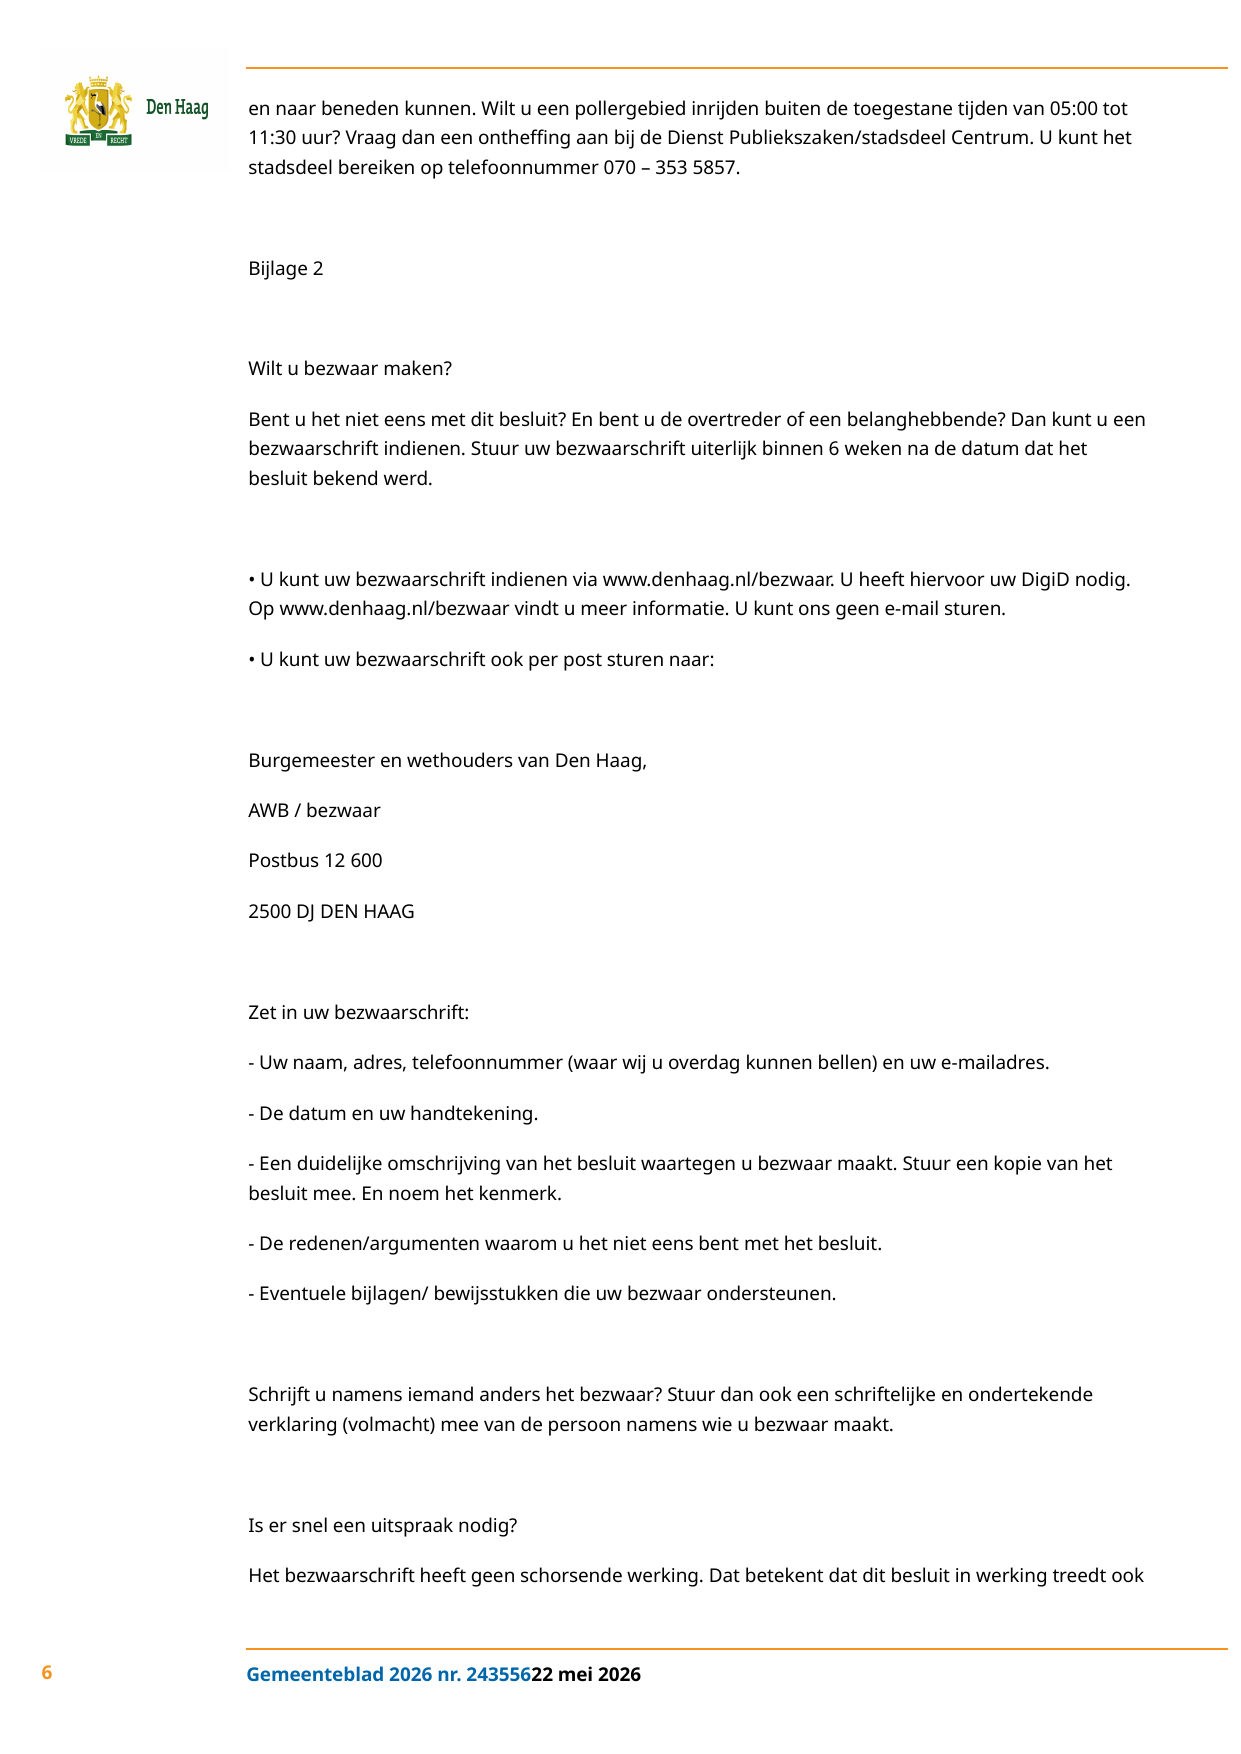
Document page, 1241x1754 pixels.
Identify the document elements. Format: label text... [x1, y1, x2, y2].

text - De datum en uw handtekening. [248, 1100, 1152, 1126]
text Bijlage 2 [248, 255, 1152, 281]
text Bent u het niet eens met dit besluit? En bent u de overtreder of een belanghebbende? Dan kunt u een bezwaarschrift indienen. Stuur uw bezwaarschrift uiterlijk binnen 6 weken na de datum dat het besluit bekend werd. [248, 406, 1152, 491]
picture [41, 47, 231, 172]
text AWB / bezwaar [248, 797, 1152, 823]
text - De redenen/argumenten waarom u het niet eens bent met het besluit. [248, 1230, 1152, 1256]
text 2500 DJ DEN HAAG [248, 898, 1152, 924]
text - Eventuele bijlagen/ bewijsstukken die uw bezwaar ondersteunen. [248, 1281, 1152, 1306]
text en naar beneden kunnen. Wilt u een pollergebied inrijden buiten de toegestane tijden van 05:00 tot 11:30 uur? Vraag dan een ontheffing aan bij de Dienst Publiekszaken/stadsdeel Centrum. U kunt het stadsdeel bereiken op telefoonnummer 070 – 353 5857. [248, 95, 1152, 180]
text • U kunt uw bezwaarschrift indienen via www.denhaag.nl/bezwaar. U heeft hiervoor uw DigiD nodig. Op www.denhaag.nl/bezwaar vindt u meer informatie. U kunt ons geen e-mail sturen. [248, 566, 1152, 621]
text • U kunt uw bezwaarschrift ook per post sturen naar: [248, 646, 1152, 672]
text - Een duidelijke omschrijving van het besluit waartegen u bezwaar maakt. Stuur een kopie van het besluit mee. En noem het kenmerk. [248, 1150, 1152, 1206]
text - Uw naam, adres, telefoonnummer (waar wij u overdag kunnen bellen) en uw e-mailadres. [248, 1049, 1152, 1075]
text Is er snel een uitspraak nodig? [248, 1512, 1152, 1538]
text Zet in uw bezwaarschrift: [248, 999, 1152, 1025]
text Wilt u bezwaar maken? [248, 356, 1152, 381]
text Schrijft u namens iemand anders het bezwaar? Stuur dan ook een schriftelijke en ondertekende verklaring (volmacht) mee van de persoon namens wie u bezwaar maakt. [248, 1381, 1152, 1437]
text Het bezwaarschrift heeft geen schorsende werking. Dat betekent dat dit besluit in werking treedt ook [248, 1562, 1152, 1588]
text Postbus 12 600 [248, 848, 1152, 873]
text Burgemeester en wethouders van Den Haag, [248, 747, 1152, 773]
